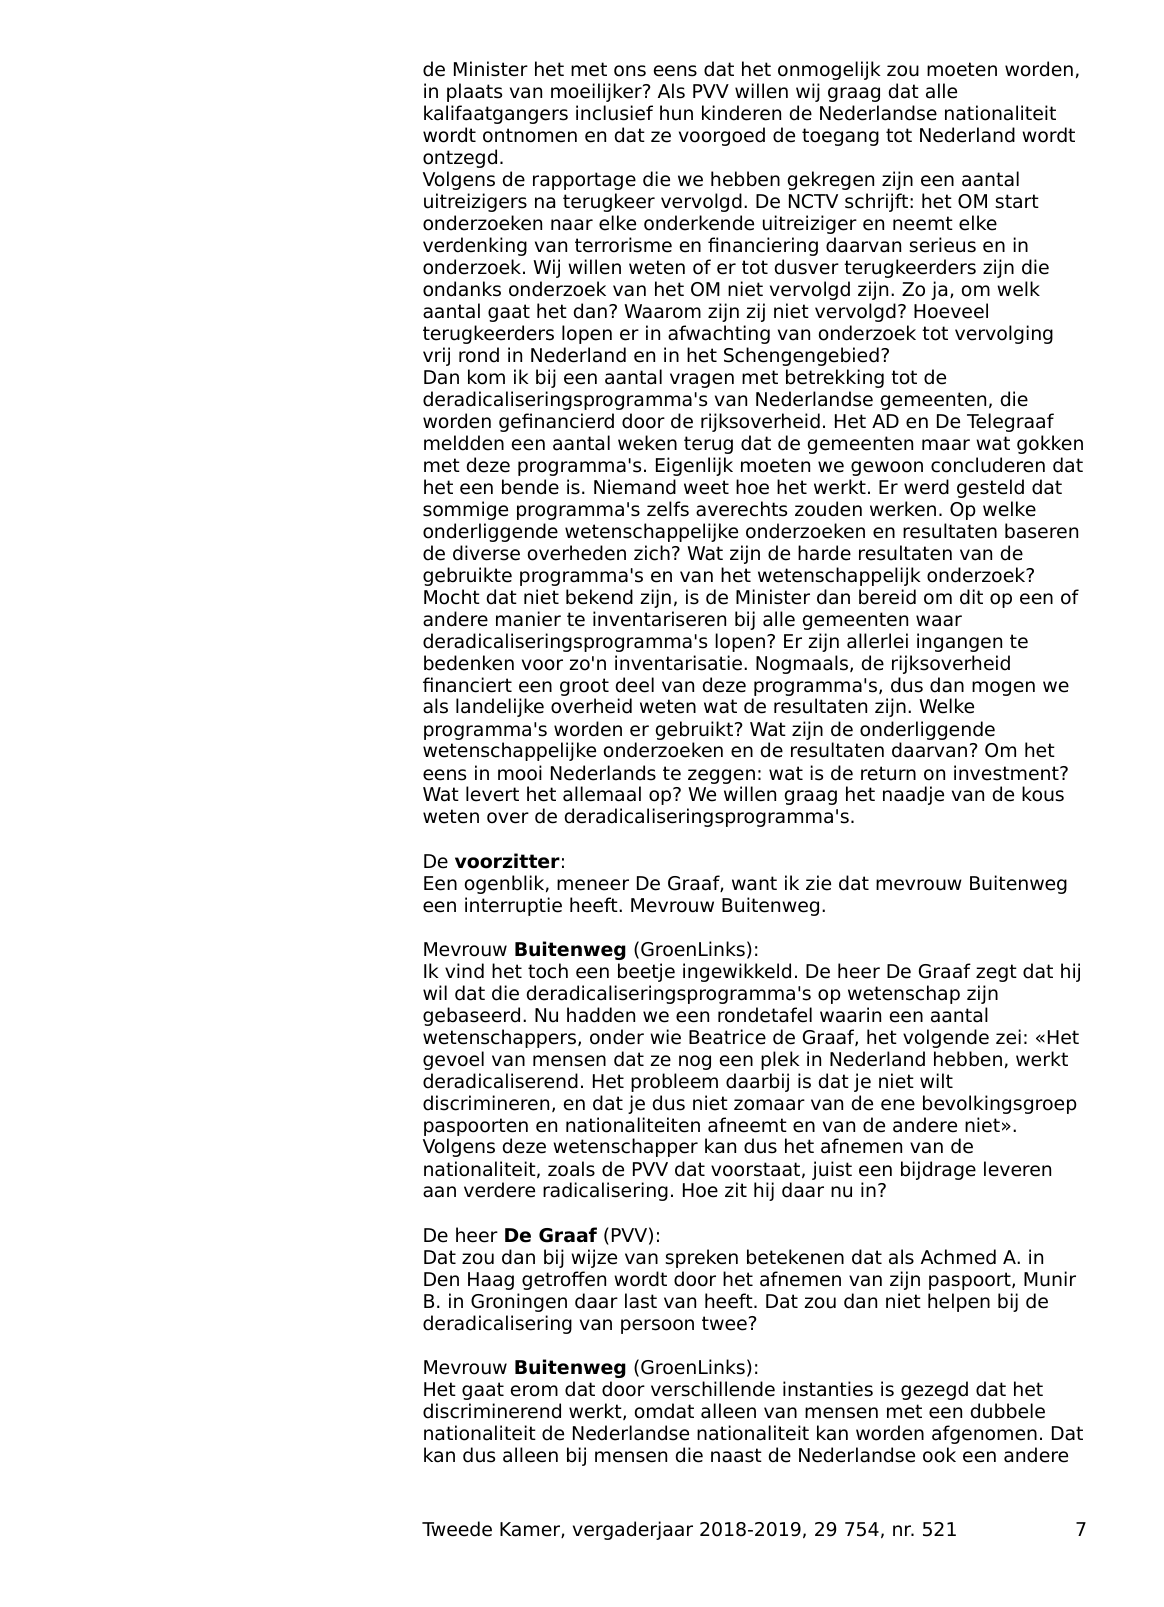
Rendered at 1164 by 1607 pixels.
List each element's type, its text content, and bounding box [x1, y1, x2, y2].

text de Minister het met ons eens dat het onmogelijk zou moeten worden, in plaats van moeilijker? Als PVV willen wij graag dat alle kalifaatgangers inclusief hun kinderen de Nederlandse nationaliteit wordt ontnomen en dat ze voorgoed de toegang tot Nederland wordt ontzegd. [422, 59, 1087, 169]
text Mevrouw Buitenweg (GroenLinks): [422, 939, 1087, 961]
text De voorzitter: [422, 851, 1087, 872]
text Dan kom ik bij een aantal vragen met betrekking tot de deradicaliseringsprogramma's van Nederlandse gemeenten, die worden gefinancierd door de rijksoverheid. Het AD en De Telegraaf meldden een aantal weken terug dat de gemeenten maar wat gokken met deze programma's. Eigenlijk moeten we gewoon concluderen dat het een bende is. Niemand weet hoe het werkt. Er werd gesteld dat sommige programma's zelfs averechts zouden werken. Op welke onderliggende wetenschappelijke onderzoeken en resultaten baseren de diverse overheden zich? Wat zijn de harde resultaten van de gebruikte programma's en van het wetenschappelijk onderzoek? Mocht dat niet bekend zijn, is de Minister dan bereid om dit op een of andere manier te inventariseren bij alle gemeenten waar deradicaliseringsprogramma's lopen? Er zijn allerlei ingangen te bedenken voor zo'n inventarisatie. Nogmaals, de rijksoverheid financiert een groot deel van deze programma's, dus dan mogen we als landelijke overheid weten wat de resultaten zijn. Welke programma's worden er gebruikt? Wat zijn de onderliggende wetenschappelijke onderzoeken en de resultaten daarvan? Om het eens in mooi Nederlands te zeggen: wat is de return on investment? Wat levert het allemaal op? We willen graag het naadje van de kous weten over de deradicaliseringsprogramma's. [422, 367, 1087, 828]
text Mevrouw Buitenweg (GroenLinks): [422, 1357, 1087, 1379]
text Het gaat erom dat door verschillende instanties is gezegd dat het discriminerend werkt, omdat alleen van mensen met een dubbele nationaliteit de Nederlandse nationaliteit kan worden afgenomen. Dat kan dus alleen bij mensen die naast de Nederlandse ook een andere [422, 1379, 1087, 1467]
text De heer De Graaf (PVV): [422, 1224, 1087, 1247]
text Volgens de rapportage die we hebben gekregen zijn een aantal uitreizigers na terugkeer vervolgd. De NCTV schrijft: het OM start onderzoeken naar elke onderkende uitreiziger en neemt elke verdenking van terrorisme en financiering daarvan serieus en in onderzoek. Wij willen weten of er tot dusver terugkeerders zijn die ondanks onderzoek van het OM niet vervolgd zijn. Zo ja, om welk aantal gaat het dan? Waarom zijn zij niet vervolgd? Hoeveel terugkeerders lopen er in afwachting van onderzoek tot vervolging vrij rond in Nederland en in het Schengengebied? [422, 169, 1087, 367]
text Een ogenblik, meneer De Graaf, want ik zie dat mevrouw Buitenweg een interruptie heeft. Mevrouw Buitenweg. [422, 872, 1087, 916]
text Dat zou dan bij wijze van spreken betekenen dat als Achmed A. in Den Haag getroffen wordt door het afnemen van zijn paspoort, Munir B. in Groningen daar last van heeft. Dat zou dan niet helpen bij de deradicalisering van persoon twee? [422, 1247, 1087, 1334]
text Ik vind het toch een beetje ingewikkeld. De heer De Graaf zegt dat hij wil dat die deradicaliseringsprogramma's op wetenschap zijn gebaseerd. Nu hadden we een rondetafel waarin een aantal wetenschappers, onder wie Beatrice de Graaf, het volgende zei: «Het gevoel van mensen dat ze nog een plek in Nederland hebben, werkt deradicaliserend. Het probleem daarbij is dat je niet wilt discrimineren, en dat je dus niet zomaar van de ene bevolkingsgroep paspoorten en nationaliteiten afneemt en van de andere niet». Volgens deze wetenschapper kan dus het afnemen van de nationaliteit, zoals de PVV dat voorstaat, juist een bijdrage leveren aan verdere radicalisering. Hoe zit hij daar nu in? [422, 961, 1087, 1202]
